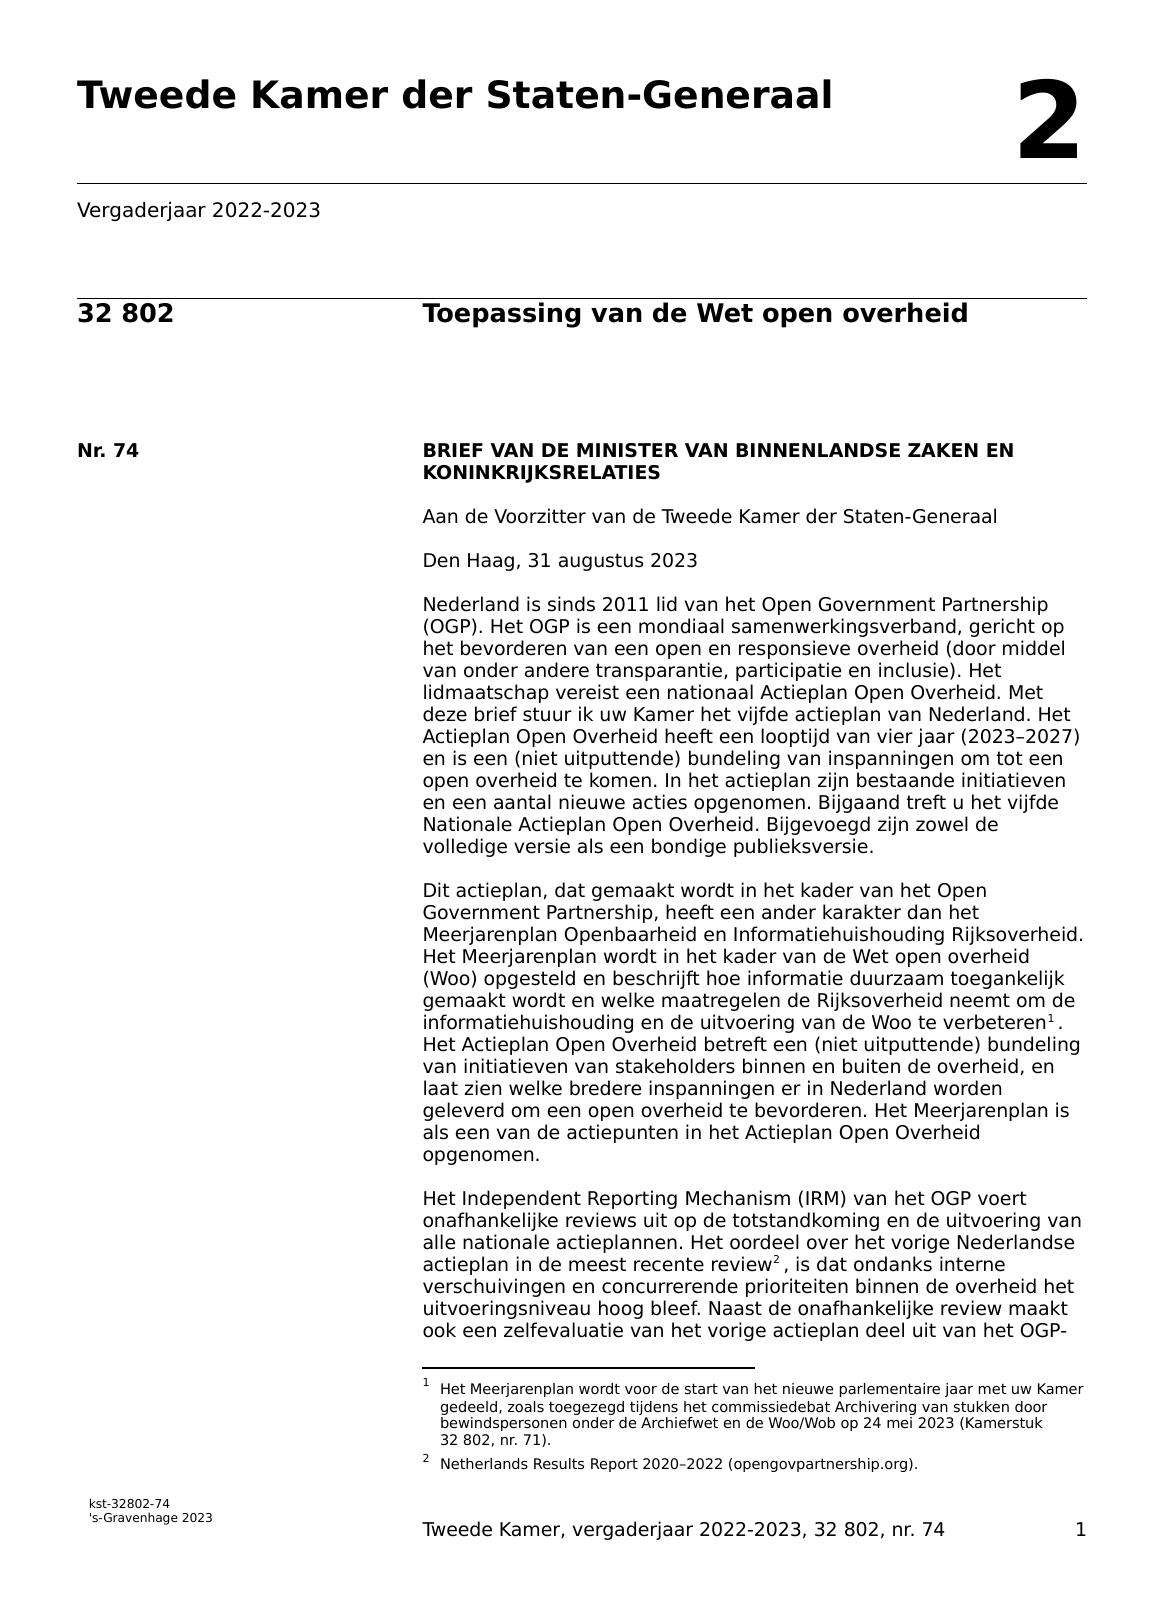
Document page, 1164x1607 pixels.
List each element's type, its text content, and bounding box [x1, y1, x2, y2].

text Dit actieplan, dat gemaakt wordt in het kader van het Open Government Partnership, heeft een ander karakter dan het Meerjarenplan Openbaarheid en Informatiehuishouding Rijksoverheid. Het Meerjarenplan wordt in het kader van de Wet open overheid (Woo) opgesteld en beschrijft hoe informatie duurzaam toegankelijk gemaakt wordt en welke maatregelen de Rijksoverheid neemt om de informatiehuishouding en de uitvoering van de Woo te verbeteren. Het Actieplan Open Overheid betreft een (niet uitputtende) bundeling van initiatieven van stakeholders binnen en buiten de overheid, en laat zien welke bredere inspanningen er in Nederland worden geleverd om een open overheid te bevorderen. Het Meerjarenplan is als een van de actiepunten in het Actieplan Open Overheid opgenomen. [422, 880, 1087, 1166]
subtitle 32 802 Toepassing van de Wet open overheid [77, 299, 1087, 329]
text 's-Gravenhage 2023 [88, 1511, 323, 1525]
table_header Tweede Kamer der Staten-Generaal [77, 59, 886, 183]
subtitle Nr. 74 BRIEF VAN DE MINISTER VAN BINNENLANDSE ZAKEN EN KONINKRIJKSRELATIES [77, 440, 1087, 484]
table_header 2 [886, 59, 1087, 183]
text Den Haag, 31 augustus 2023 [422, 550, 1087, 572]
text Het Meerjarenplan wordt voor de start van het nieuwe parlementaire jaar met uw Kamer gedeeld, zoals toegezegd tijdens het commissiedebat Archivering van stukken door bewindspersonen onder de Archiefwet en de Woo/Wob op 24 mei 2023 (Kamerstuk 32 802, nr. 71). [422, 1377, 1087, 1449]
table_cell Vergaderjaar 2022-2023 [77, 184, 1087, 298]
text Netherlands Results Report 2020–2022 (opengovpartnership.org). [422, 1452, 1087, 1474]
text Aan de Voorzitter van de Tweede Kamer der Staten-Generaal [422, 506, 1087, 528]
text Het Independent Reporting Mechanism (IRM) van het OGP voert onafhankelijke reviews uit op de totstandkoming en de uitvoering van alle nationale actieplannen. Het oordeel over het vorige Nederlandse actieplan in de meest recente review, is dat ondanks interne verschuivingen en concurrerende prioriteiten binnen de overheid het uitvoeringsniveau hoog bleef. Naast de onafhankelijke review maakt ook een zelfevaluatie van het vorige actieplan deel uit van het OGP- [422, 1188, 1087, 1342]
text kst-32802-74 [88, 1497, 323, 1511]
text Nederland is sinds 2011 lid van het Open Government Partnership (OGP). Het OGP is een mondiaal samenwerkingsverband, gericht op het bevorderen van een open en responsieve overheid (door middel van onder andere transparantie, participatie en inclusie). Het lidmaatschap vereist een nationaal Actieplan Open Overheid. Met deze brief stuur ik uw Kamer het vijfde actieplan van Nederland. Het Actieplan Open Overheid heeft een looptijd van vier jaar (2023–2027) en is een (niet uitputtende) bundeling van inspanningen om tot een open overheid te komen. In het actieplan zijn bestaande initiatieven en een aantal nieuwe acties opgenomen. Bijgaand treft u het vijfde Nationale Actieplan Open Overheid. Bijgevoegd zijn zowel de volledige versie als een bondige publieksversie. [422, 594, 1087, 858]
